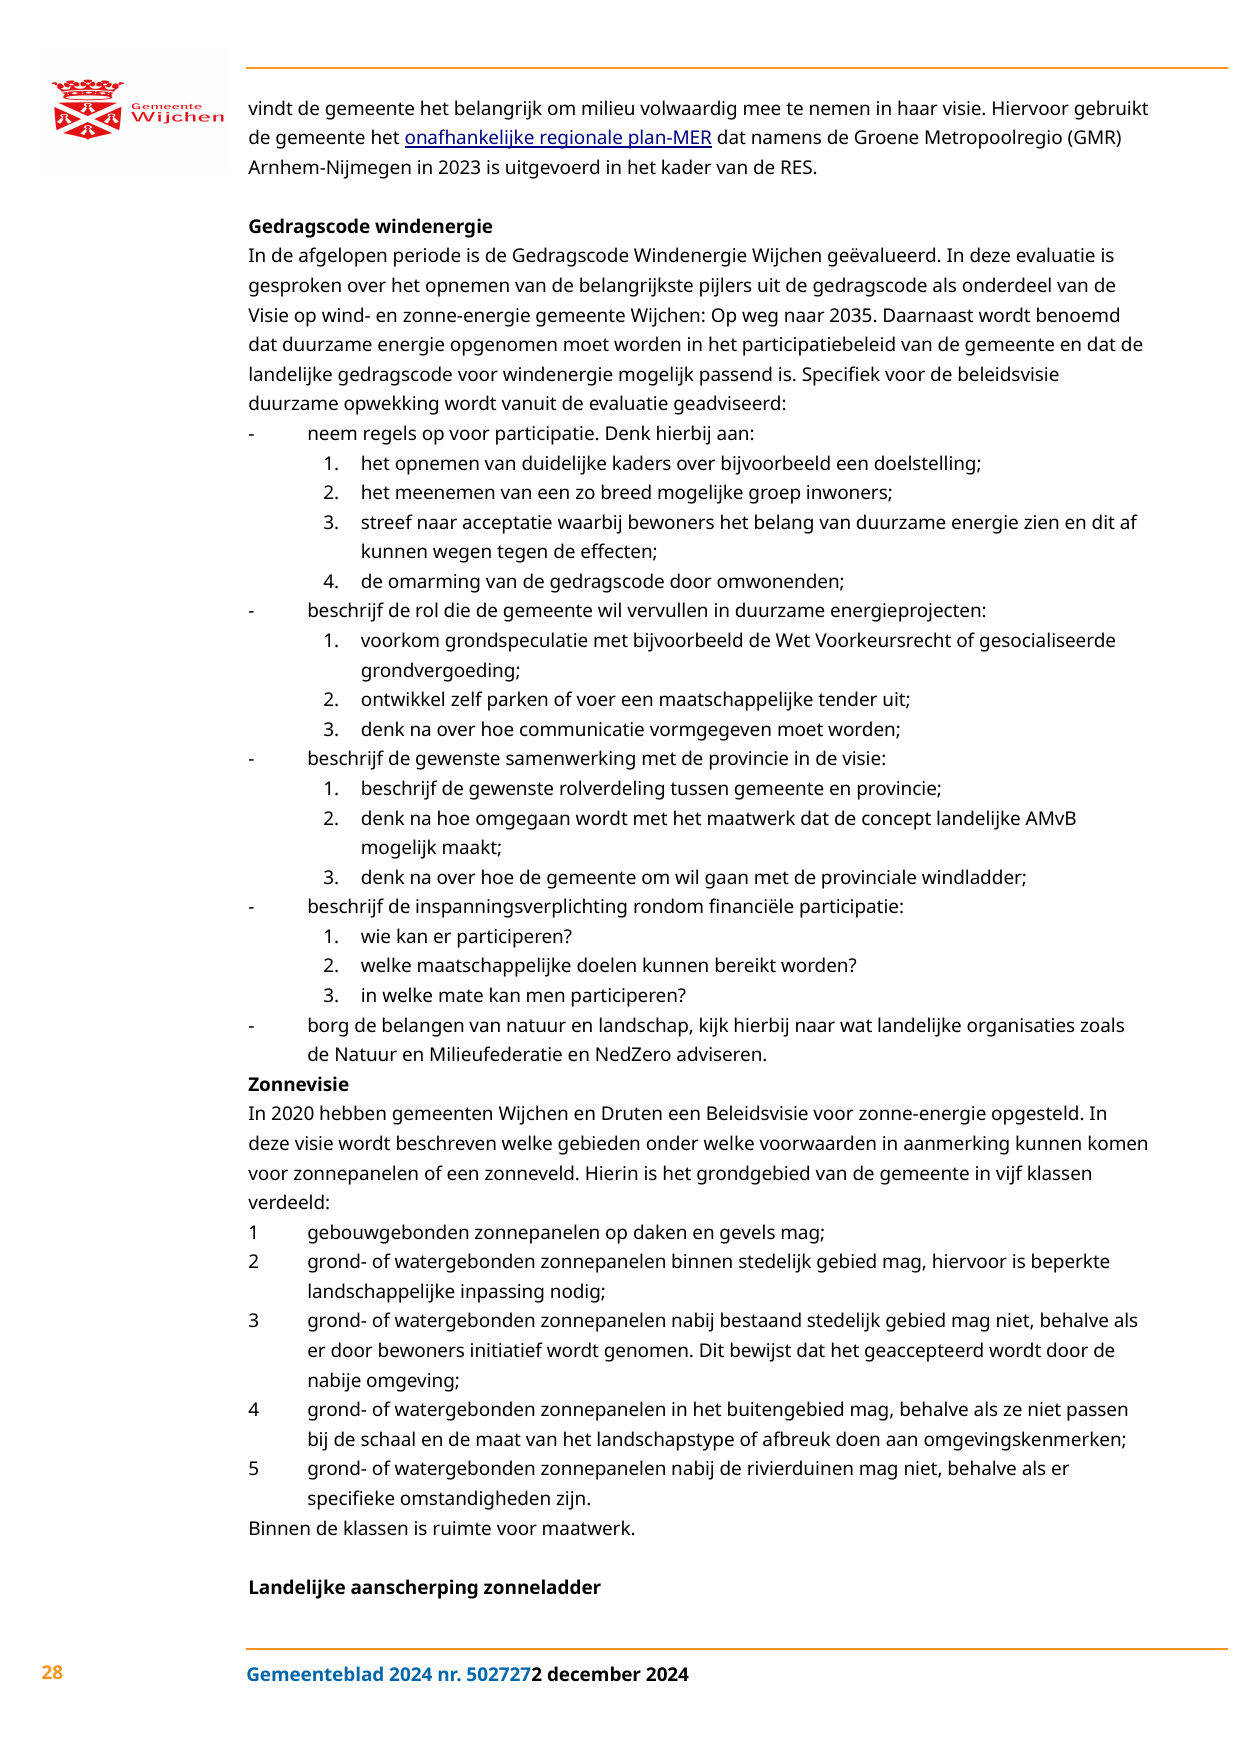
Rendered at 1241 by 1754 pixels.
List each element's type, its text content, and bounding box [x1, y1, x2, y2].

list denk na over hoe communicatie vormgegeven moet worden; [323, 716, 1152, 742]
list grond- of watergebonden zonnepanelen binnen stedelijk gebied mag, hiervoor is beperkte landschappelijke inpassing nodig; [248, 1248, 1152, 1304]
list neem regels op voor participatie. Denk hierbij aan: [248, 420, 1152, 446]
text In de afgelopen periode is de Gedragscode Windenergie Wijchen geëvalueerd. In deze evaluatie is gesproken over het opnemen van de belangrijkste pijlers uit de gedragscode als onderdeel van de Visie op wind- en zonne-energie gemeente Wijchen: Op weg naar 2035. Daarnaast wordt benoemd dat duurzame energie opgenomen moet worden in het participatiebeleid van de gemeente en dat de landelijke gedragscode voor windenergie mogelijk passend is. Specifiek voor de beleidsvisie duurzame opwekking wordt vanuit de evaluatie geadviseerd: [248, 243, 1152, 416]
list beschrijf de gewenste samenwerking met de provincie in de visie: [248, 746, 1152, 771]
list voorkom grondspeculatie met bijvoorbeeld de Wet Voorkeursrecht of gesocialiseerde grondvergoeding; [323, 627, 1152, 683]
text vindt de gemeente het belangrijk om milieu volwaardig mee te nemen in haar visie. Hiervoor gebruikt de gemeente het onafhankelijke regionale plan-MER dat namens de Groene Metropoolregio (GMR) Arnhem-Nijmegen in 2023 is uitgevoerd in het kader van de RES. [248, 95, 1152, 180]
text Zonnevisie [248, 1071, 1152, 1097]
table_header Landelijke aanscherping zonneladder [248, 1574, 1152, 1600]
list de omarming van de gedragscode door omwonenden; [323, 568, 1152, 594]
list gebouwgebonden zonnepanelen op daken en gevels mag; [248, 1219, 1152, 1245]
list denk na hoe omgegaan wordt met het maatwerk dat de concept landelijke AMvB mogelijk maakt; [323, 805, 1152, 860]
list ontwikkel zelf parken of voer een maatschappelijke tender uit; [323, 686, 1152, 712]
list denk na over hoe de gemeente om wil gaan met de provinciale windladder; [323, 864, 1152, 890]
list beschrijf de rol die de gemeente wil vervullen in duurzame energieprojecten: [248, 598, 1152, 623]
list grond- of watergebonden zonnepanelen in het buitengebied mag, behalve als ze niet passen bij de schaal en de maat van het landschapstype of afbreuk doen aan omgevingskenmerken; [248, 1396, 1152, 1452]
text In 2020 hebben gemeenten Wijchen en Druten een Beleidsvisie voor zonne-energie opgesteld. In deze visie wordt beschreven welke gebieden onder welke voorwaarden in aanmerking kunnen komen voor zonnepanelen of een zonneveld. Hierin is het grondgebied van de gemeente in vijf klassen verdeeld: [248, 1101, 1152, 1215]
text Gedragscode windenergie [248, 213, 1152, 239]
list beschrijf de gewenste rolverdeling tussen gemeente en provincie; [323, 775, 1152, 801]
list borg de belangen van natuur en landschap, kijk hierbij naar wat landelijke organisaties zoals de Natuur en Milieufederatie en NedZero adviseren. [248, 1012, 1152, 1067]
list in welke mate kan men participeren? [323, 982, 1152, 1008]
picture [41, 47, 231, 172]
list het opnemen van duidelijke kaders over bijvoorbeeld een doelstelling; [323, 450, 1152, 476]
list grond- of watergebonden zonnepanelen nabij de rivierduinen mag niet, behalve als er specifieke omstandigheden zijn. [248, 1456, 1152, 1511]
list grond- of watergebonden zonnepanelen nabij bestaand stedelijk gebied mag niet, behalve als er door bewoners initiatief wordt genomen. Dit bewijst dat het geaccepteerd wordt door de nabije omgeving; [248, 1308, 1152, 1393]
list het meenemen van een zo breed mogelijke groep inwoners; [323, 479, 1152, 505]
text Binnen de klassen is ruimte voor maatwerk. [248, 1515, 1152, 1541]
list streef naar acceptatie waarbij bewoners het belang van duurzame energie zien en dit af kunnen wegen tegen de effecten; [323, 509, 1152, 564]
list wie kan er participeren? [323, 923, 1152, 949]
list welke maatschappelijke doelen kunnen bereikt worden? [323, 953, 1152, 978]
list beschrijf de inspanningsverplichting rondom financiële participatie: [248, 893, 1152, 919]
